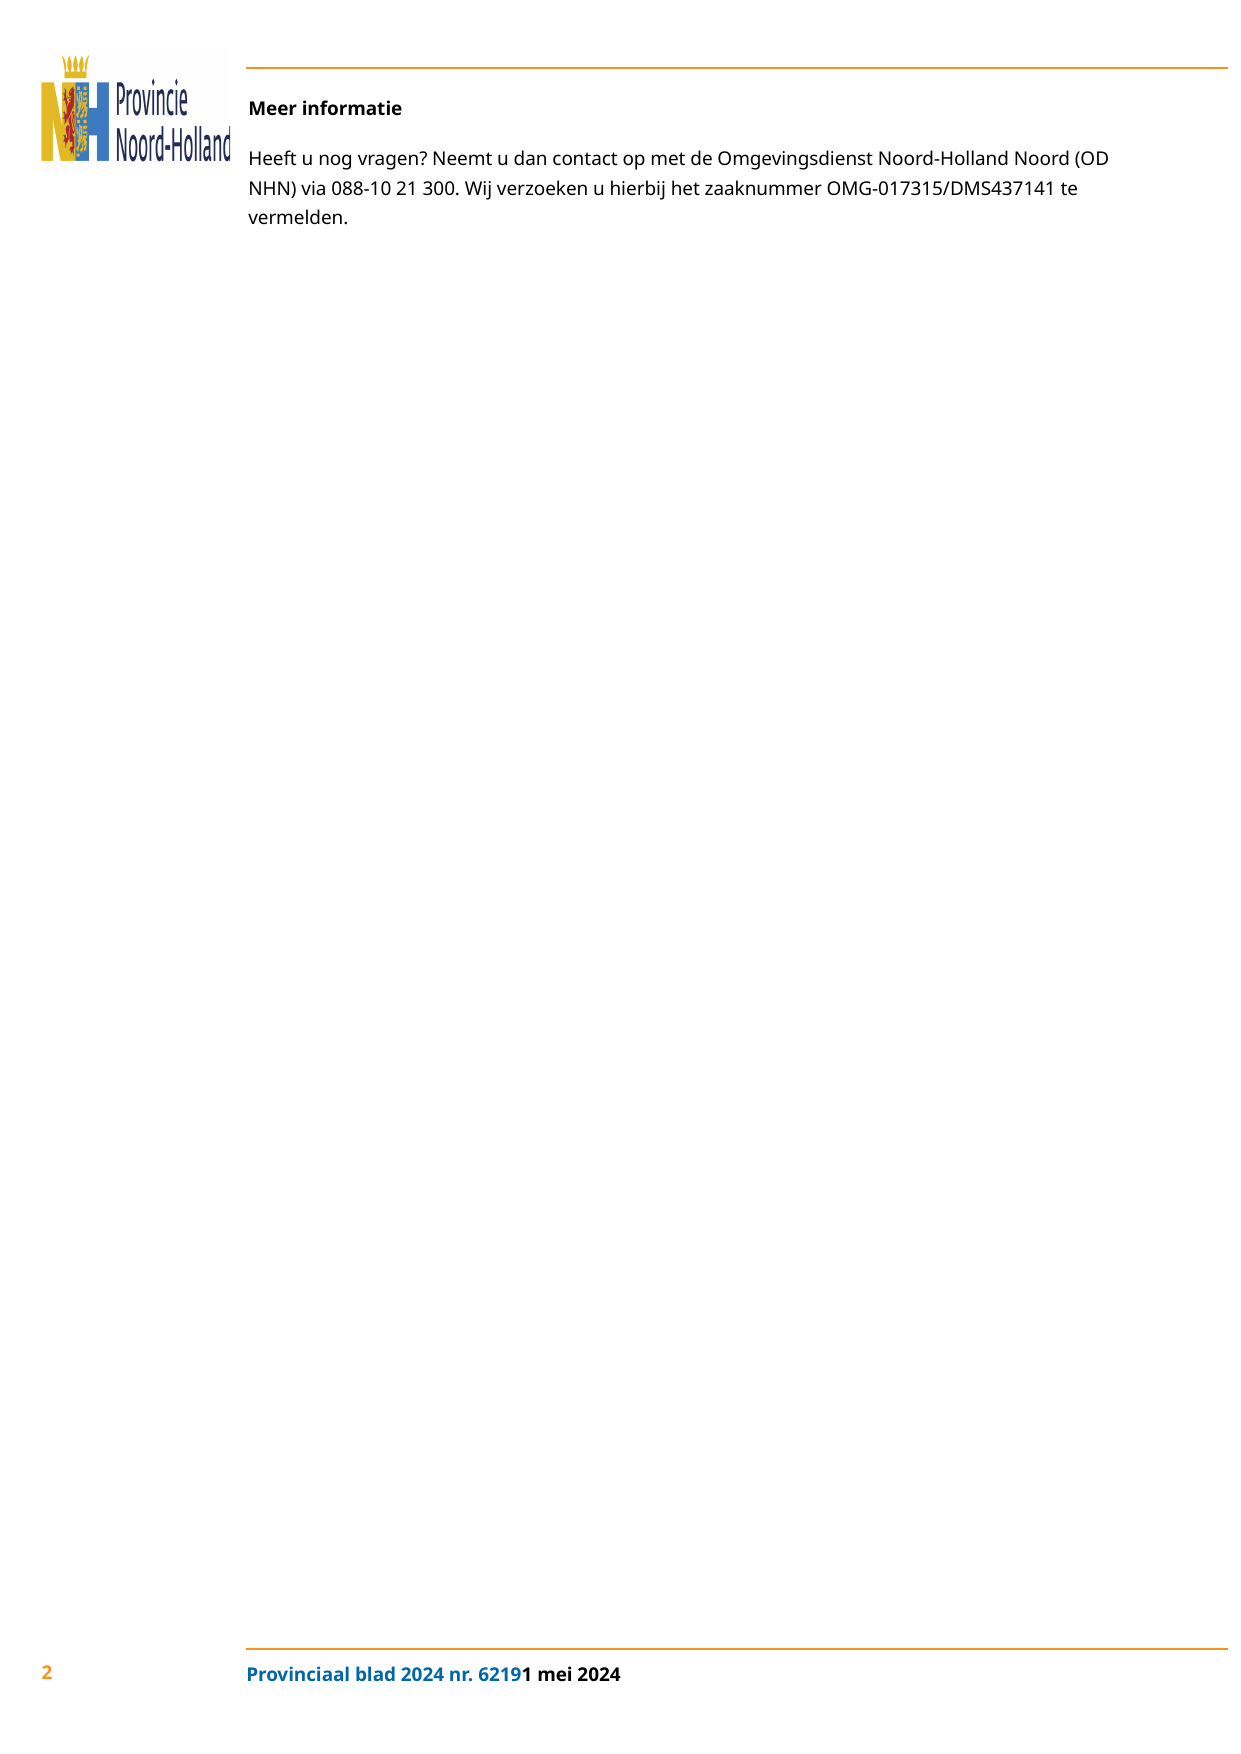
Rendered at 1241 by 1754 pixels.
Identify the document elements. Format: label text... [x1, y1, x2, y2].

text Meer informatie [248, 95, 1152, 121]
picture [41, 47, 231, 172]
text Heeft u nog vragen? Neemt u dan contact op met de Omgevingsdienst Noord-Holland Noord (OD NHN) via 088-10 21 300. Wij verzoeken u hierbij het zaaknummer OMG-017315/DMS437141 te vermelden. [248, 145, 1152, 230]
